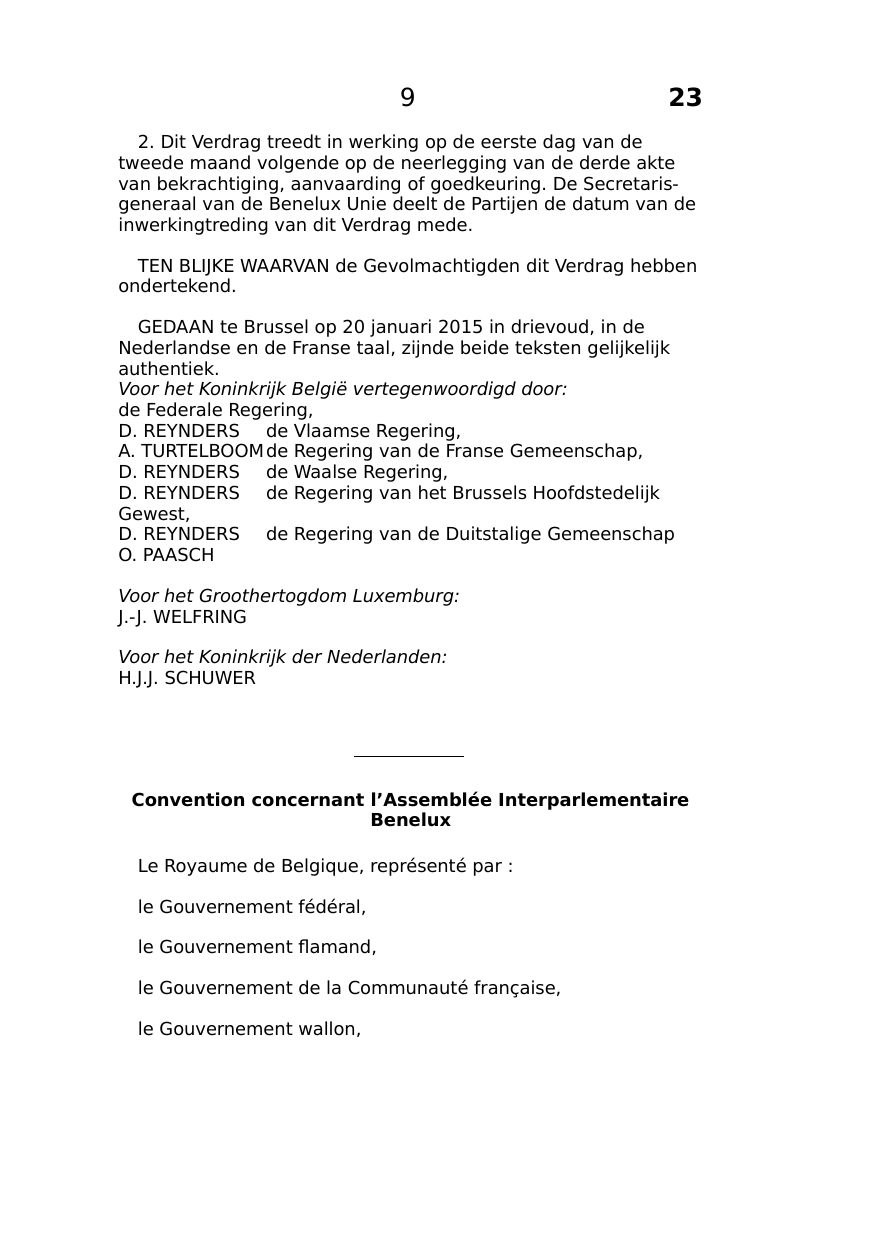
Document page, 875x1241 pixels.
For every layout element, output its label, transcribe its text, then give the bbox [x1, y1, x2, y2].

text Voor het Koninkrijk der Nederlanden: H.J.J. SCHUWER [118, 647, 703, 689]
text Voor het Koninkrijk België vertegenwoordigd door: de Federale Regering, D. REYNDERS de Vlaamse Regering, A. TURTELBOOM de Regering van de Franse Gemeenschap, D. REYNDERS de Waalse Regering, D. REYNDERS de Regering van het Brussels Hoofdstedelijk Gewest, D. REYNDERS de Regering van de Duitstalige Gemeenschap O. PAASCH [118, 379, 703, 566]
text le Gouvernement flamand, [118, 937, 703, 958]
text 2. Dit Verdrag treedt in werking op de eerste dag van de tweede maand volgende op de neerlegging van de derde akte van bekrachtiging, aanvaarding of goedkeuring. De Secretaris-generaal van de Benelux Unie deelt de Partijen de datum van de inwerkingtreding van dit Verdrag mede. [118, 132, 703, 236]
text TEN BLIJKE WAARVAN de Gevolmachtigden dit Verdrag hebben ondertekend. [118, 256, 703, 297]
text le Gouvernement de la Communauté française, [118, 978, 703, 999]
text Voor het Groothertogdom Luxemburg: J.-J. WELFRING [118, 586, 703, 627]
text le Gouvernement fédéral, [118, 897, 703, 917]
subtitle Convention concernant l’Assemblée Interparlementaire Benelux [118, 789, 703, 831]
text GEDAAN te Brussel op 20 januari 2015 in drievoud, in de Nederlandse en de Franse taal, zijnde beide teksten gelijkelijk authentiek. [118, 317, 703, 379]
text Le Royaume de Belgique, représenté par : [118, 856, 703, 877]
text le Gouvernement wallon, [118, 1019, 703, 1039]
